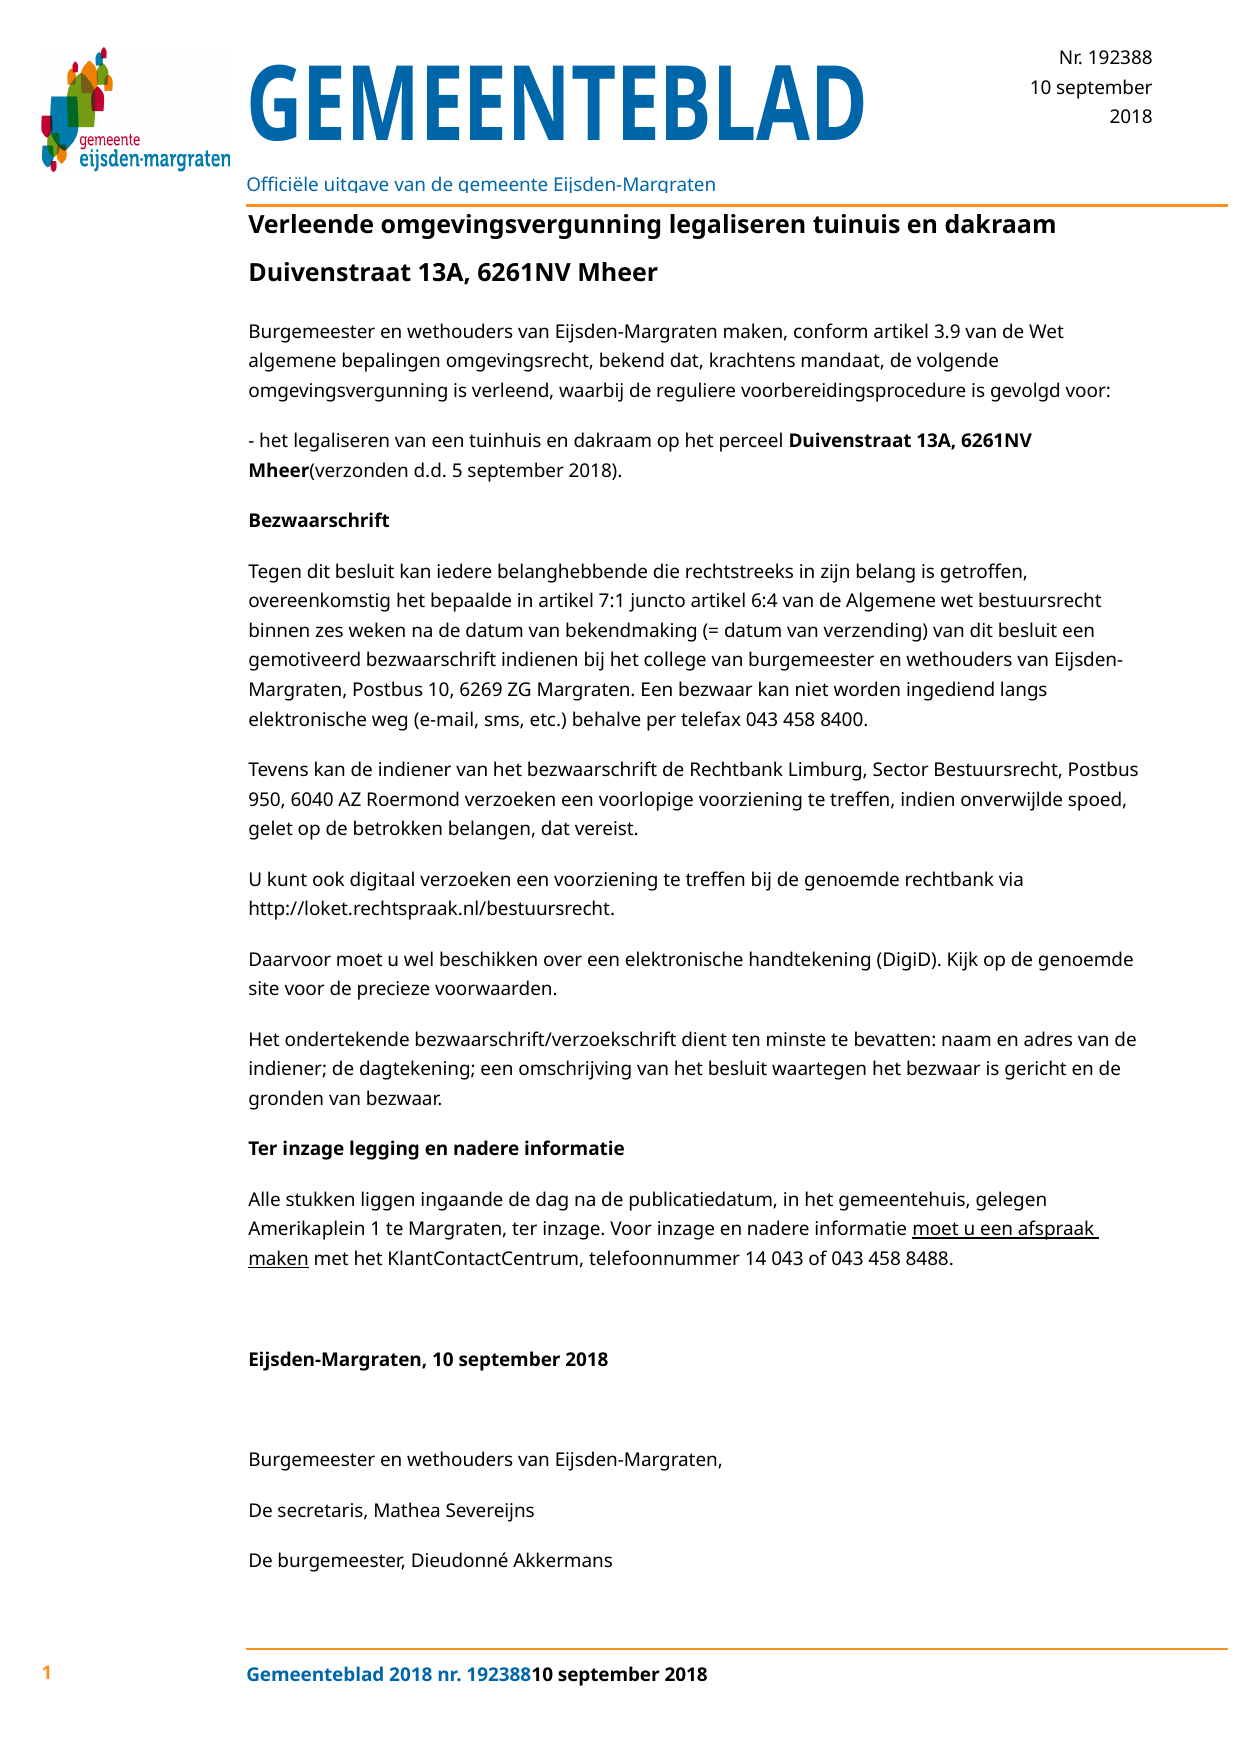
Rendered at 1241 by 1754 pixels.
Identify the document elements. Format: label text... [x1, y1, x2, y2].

text Ter inzage legging en nadere informatie [248, 1135, 1152, 1161]
text Tevens kan de indiener van het bezwaarschrift de Rechtbank Limburg, Sector Bestuursrecht, Postbus 950, 6040 AZ Roermond verzoeken een voorlopige voorziening te treffen, indien onverwijlde spoed, gelet op de betrokken belangen, dat vereist. [248, 756, 1152, 841]
text De burgemeester, Dieudonné Akkermans [248, 1547, 1152, 1573]
picture [41, 47, 231, 172]
text De secretaris, Mathea Severeijns [248, 1497, 1152, 1523]
text Het ondertekende bezwaarschrift/verzoekschrift dient ten minste te bevatten: naam en adres van de indiener; de dagtekening; een omschrijving van het besluit waartegen het bezwaar is gericht en de gronden van bezwaar. [248, 1026, 1152, 1111]
text Verleende omgevingsvergunning legaliseren tuinuis en dakraam Duivenstraat 13A, 6261NV Mheer [248, 207, 1152, 288]
text Burgemeester en wethouders van Eijsden-Margraten maken, conform artikel 3.9 van de Wet algemene bepalingen omgevingsrecht, bekend dat, krachtens mandaat, de volgende omgevingsvergunning is verleend, waarbij de reguliere voorbereidingsprocedure is gevolgd voor: [248, 318, 1152, 403]
text Bezwaarschrift [248, 507, 1152, 533]
text Tegen dit besluit kan iedere belanghebbende die rechtstreeks in zijn belang is getroffen, overeenkomstig het bepaalde in artikel 7:1 juncto artikel 6:4 van de Algemene wet bestuursrecht binnen zes weken na de datum van bekendmaking (= datum van verzending) van dit besluit een gemotiveerd bezwaarschrift indienen bij het college van burgemeester en wethouders van Eijsden-Margraten, Postbus 10, 6269 ZG Margraten. Een bezwaar kan niet worden ingediend langs elektronische weg (e-mail, sms, etc.) behalve per telefax 043 458 8400. [248, 558, 1152, 732]
text U kunt ook digitaal verzoeken een voorziening te treffen bij de genoemde rechtbank via http://loket.rechtspraak.nl/bestuursrecht. [248, 866, 1152, 921]
text Burgemeester en wethouders van Eijsden-Margraten, [248, 1447, 1152, 1472]
text Daarvoor moet u wel beschikken over een elektronische handtekening (DigiD). Kijk op de genoemde site voor de precieze voorwaarden. [248, 946, 1152, 1001]
text Eijsden-Margraten, 10 september 2018 [248, 1346, 1152, 1372]
text Alle stukken liggen ingaande de dag na de publicatiedatum, in het gemeentehuis, gelegen Amerikaplein 1 te Margraten, ter inzage. Voor inzage en nadere informatie moet u een afspraak maken met het KlantContactCentrum, telefoonnummer 14 043 of 043 458 8488. [248, 1186, 1152, 1271]
text - het legaliseren van een tuinhuis en dakraam op het perceel Duivenstraat 13A, 6261NV Mheer(verzonden d.d. 5 september 2018). [248, 427, 1152, 483]
